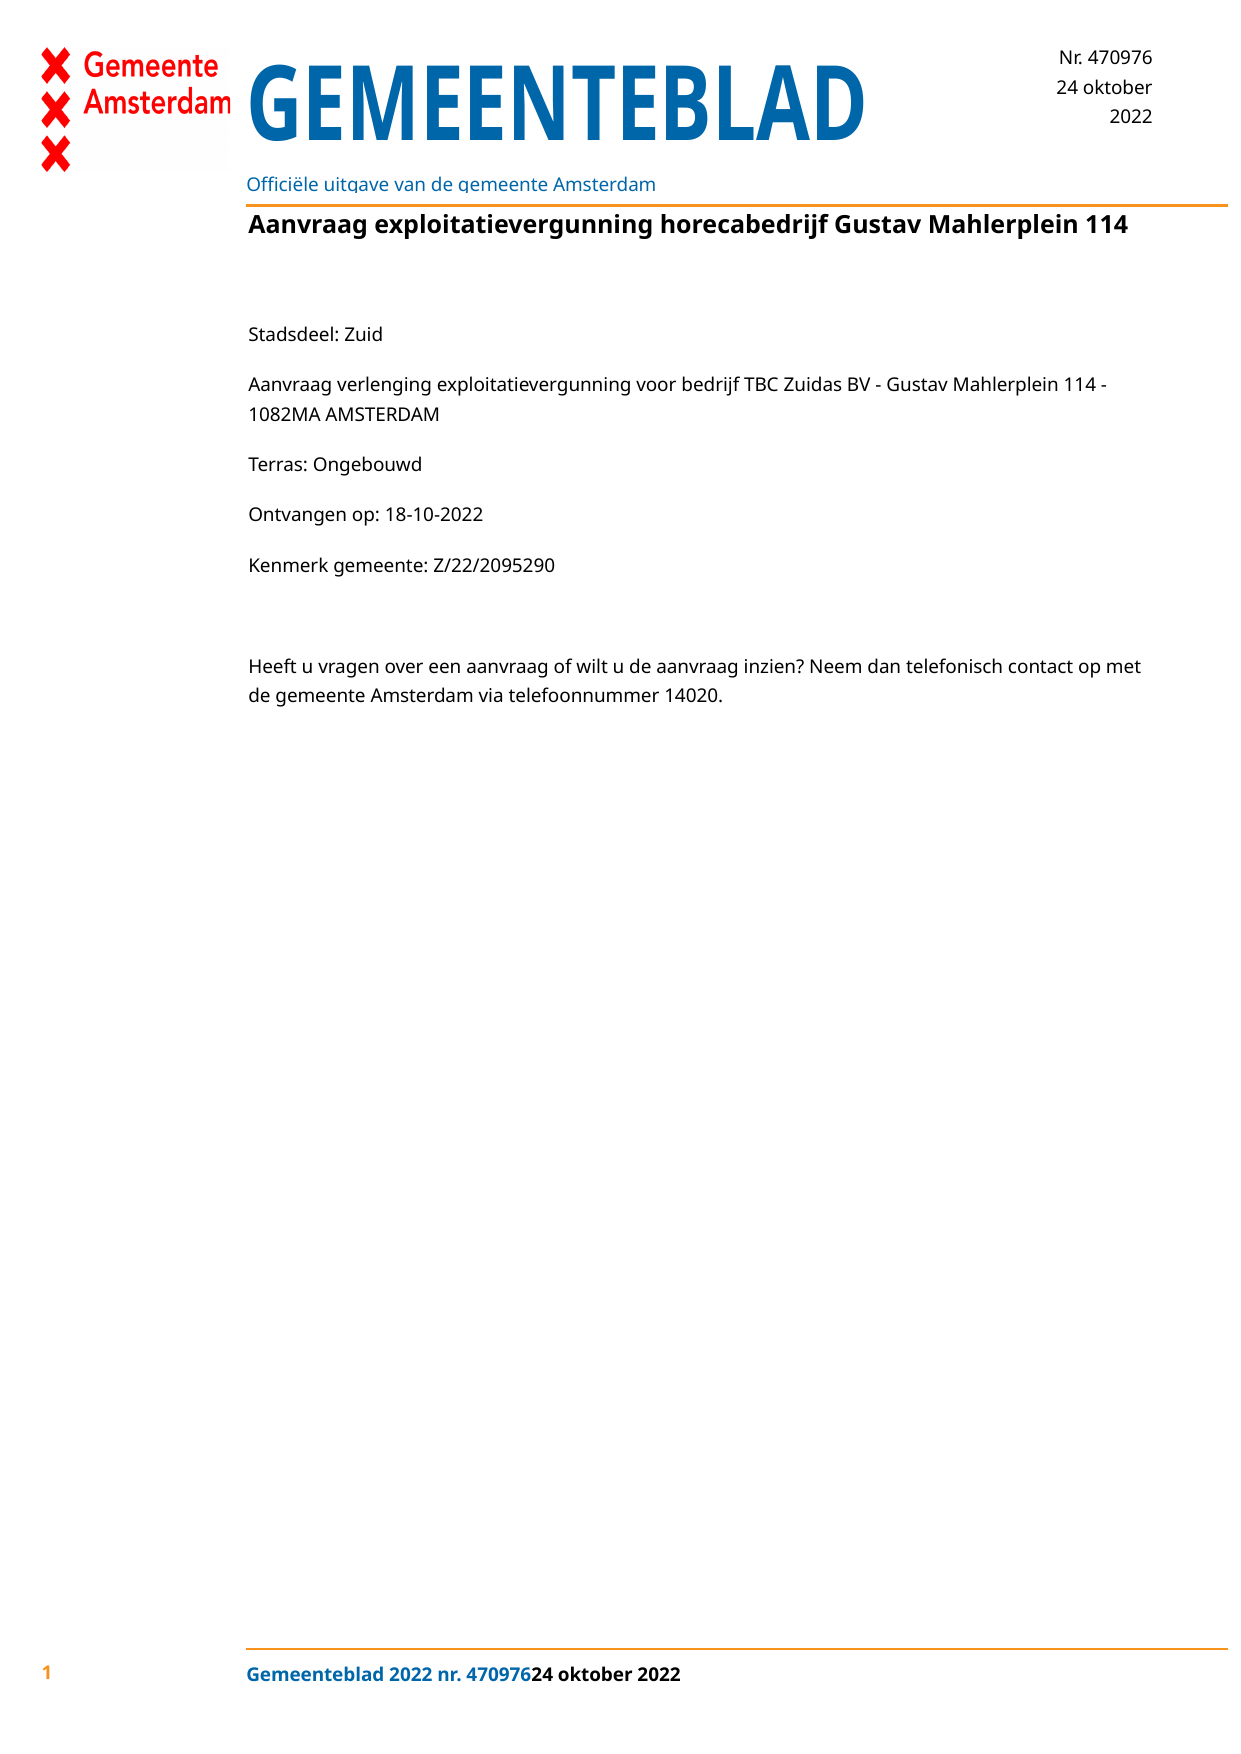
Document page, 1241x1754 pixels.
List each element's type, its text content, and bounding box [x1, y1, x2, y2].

text Ontvangen op: 18-10-2022 [248, 502, 1152, 527]
picture [41, 47, 231, 172]
text Aanvraag verlenging exploitatievergunning voor bedrijf TBC Zuidas BV - Gustav Mahlerplein 114 - 1082MA AMSTERDAM [248, 371, 1152, 426]
text Terras: Ongebouwd [248, 451, 1152, 477]
text Heeft u vragen over een aanvraag of wilt u de aanvraag inzien? Neem dan telefonisch contact op met de gemeente Amsterdam via telefoonnummer 14020. [248, 653, 1152, 708]
text Stadsdeel: Zuid [248, 321, 1152, 346]
text Aanvraag exploitatievergunning horecabedrijf Gustav Mahlerplein 114 [248, 207, 1152, 241]
text Kenmerk gemeente: Z/22/2095290 [248, 552, 1152, 578]
